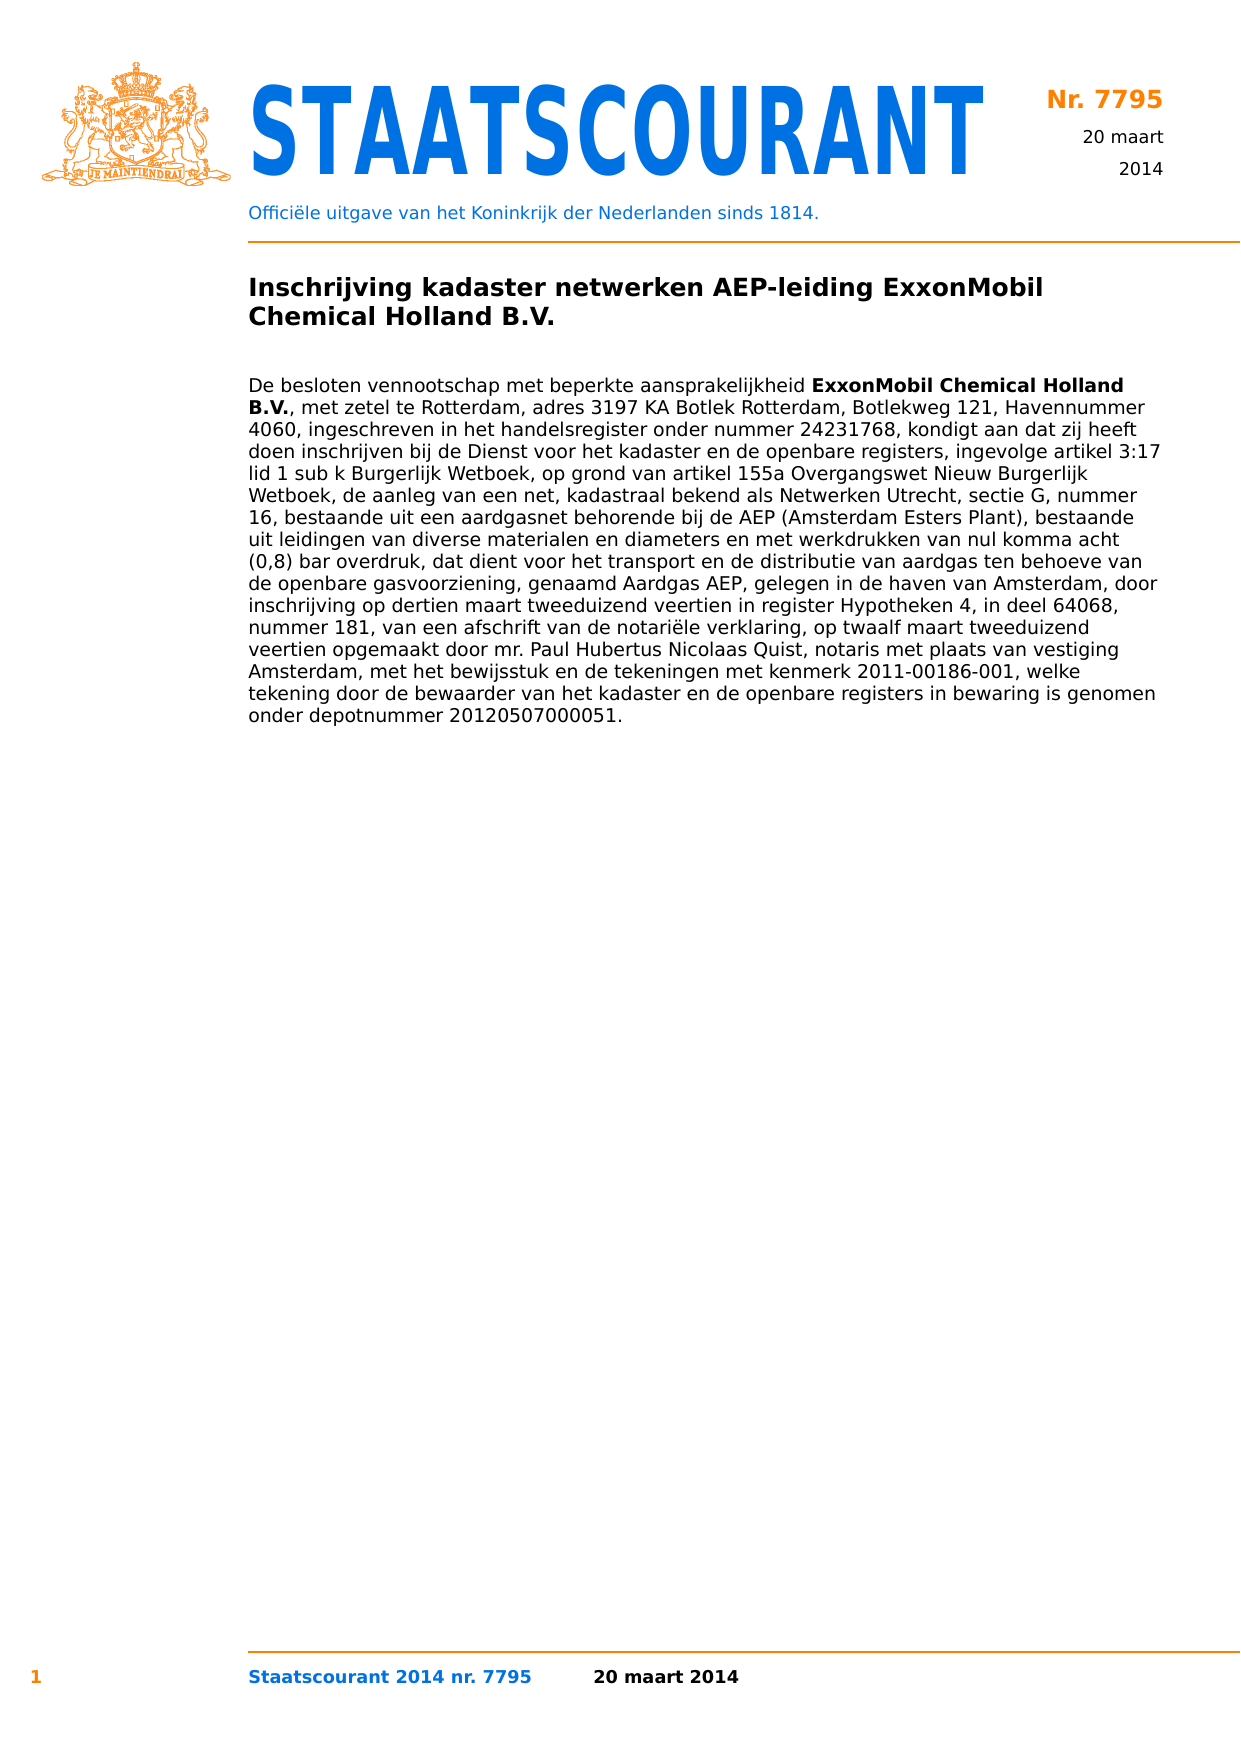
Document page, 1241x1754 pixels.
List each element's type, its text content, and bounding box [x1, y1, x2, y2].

table_header [25, 62, 248, 241]
table_header Nr. 7795 [998, 62, 1240, 121]
picture [41, 62, 231, 186]
table_header STAATSCOURANT [248, 62, 998, 203]
text De besloten vennootschap met beperkte aansprakelijkheid ExxonMobil Chemical Holland B.V., met zetel te Rotterdam, adres 3197 KA Botlek Rotterdam, Botlekweg 121, Havennummer 4060, ingeschreven in het handelsregister onder nummer 24231768, kondigt aan dat zij heeft doen inschrijven bij de Dienst voor het kadaster en de openbare registers, ingevolge artikel 3:17 lid 1 sub k Burgerlijk Wetboek, op grond van artikel 155a Overgangswet Nieuw Burgerlijk Wetboek, de aanleg van een net, kadastraal bekend als Netwerken Utrecht, sectie G, nummer 16, bestaande uit een aardgasnet behorende bij de AEP (Amsterdam Esters Plant), bestaande uit leidingen van diverse materialen en diameters en met werkdrukken van nul komma acht (0,8) bar overdruk, dat dient voor het transport en de distributie van aardgas ten behoeve van de openbare gasvoorziening, genaamd Aardgas AEP, gelegen in de haven van Amsterdam, door inschrijving op dertien maart tweeduizend veertien in register Hypotheken 4, in deel 64068, nummer 181, van een afschrift van de notariële verklaring, op twaalf maart tweeduizend veertien opgemaakt door mr. Paul Hubertus Nicolaas Quist, notaris met plaats van vestiging Amsterdam, met het bewijsstuk en de tekeningen met kenmerk 2011-00186-001, welke tekening door de bewaarder van het kadaster en de openbare registers in bewaring is genomen onder depotnummer 20120507000051. [248, 375, 1163, 727]
table_cell Officiële uitgave van het Koninkrijk der Nederlanden sinds 1814. [248, 203, 1240, 241]
table_cell 2014 [998, 153, 1240, 203]
subtitle Inschrijving kadaster netwerken AEP-leiding ExxonMobil Chemical Holland B.V. [248, 273, 1163, 331]
table_cell 20 maart [998, 121, 1240, 153]
